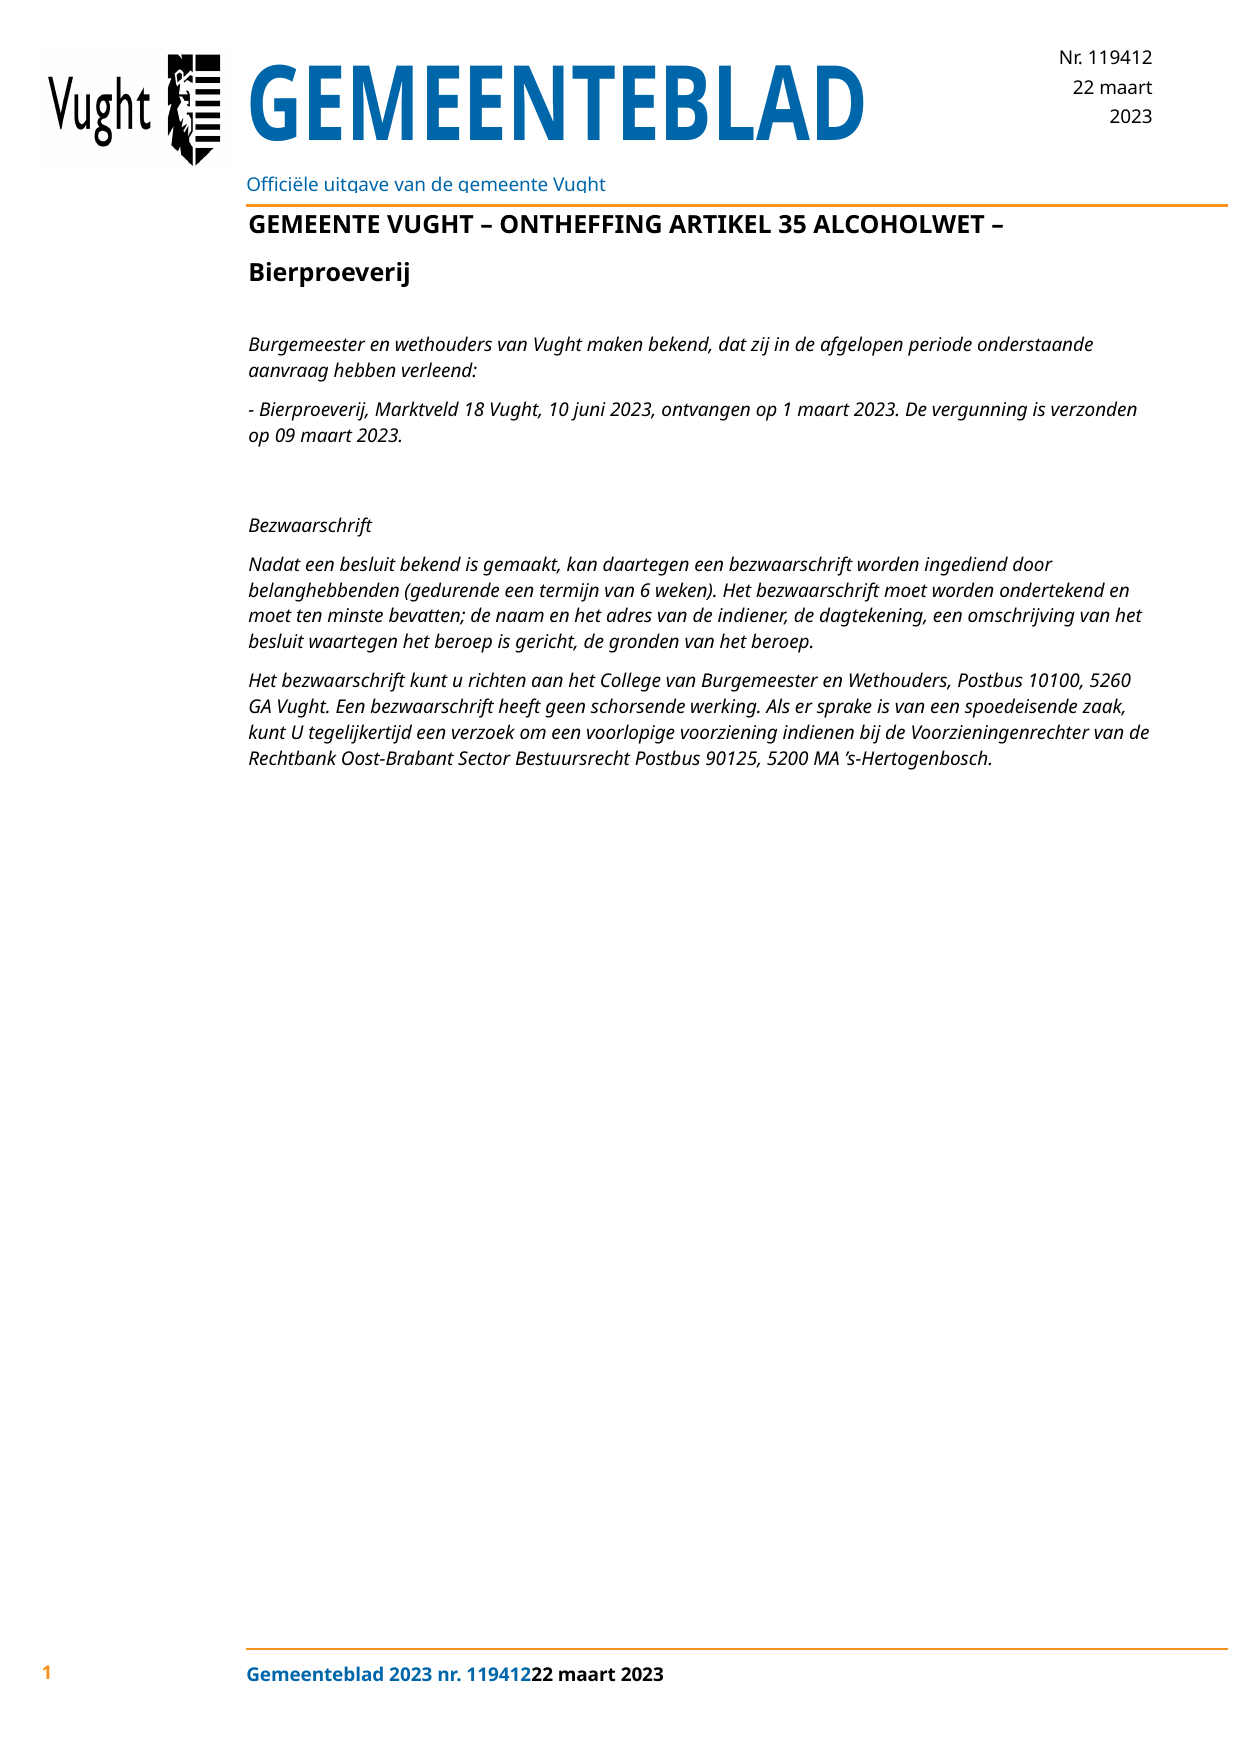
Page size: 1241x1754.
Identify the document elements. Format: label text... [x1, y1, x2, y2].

text - Bierproeverij, Marktveld 18 Vught, 10 juni 2023, ontvangen op 1 maart 2023. De vergunning is verzonden op 09 maart 2023. [248, 396, 1152, 448]
text Bezwaarschrift [248, 512, 1152, 538]
picture [41, 47, 231, 172]
text Burgemeester en wethouders van Vught maken bekend, dat zij in de afgelopen periode onderstaande aanvraag hebben verleend: [248, 331, 1152, 383]
text GEMEENTE VUGHT – ONTHEFFING ARTIKEL 35 ALCOHOLWET – Bierproeverij [248, 207, 1152, 288]
text Nadat een besluit bekend is gemaakt, kan daartegen een bezwaarschrift worden ingediend door belanghebbenden (gedurende een termijn van 6 weken). Het bezwaarschrift moet worden ondertekend en moet ten minste bevatten; de naam en het adres van de indiener, de dagtekening, een omschrijving van het besluit waartegen het beroep is gericht, de gronden van het beroep. [248, 551, 1152, 654]
text Het bezwaarschrift kunt u richten aan het College van Burgemeester en Wethouders, Postbus 10100, 5260 GA Vught. Een bezwaarschrift heeft geen schorsende werking. Als er sprake is van een spoedeisende zaak, kunt U tegelijkertijd een verzoek om een voorlopige voorziening indienen bij de Voorzieningenrechter van de Rechtbank Oost-Brabant Sector Bestuursrecht Postbus 90125, 5200 MA ’s-Hertogenbosch. [248, 668, 1152, 771]
